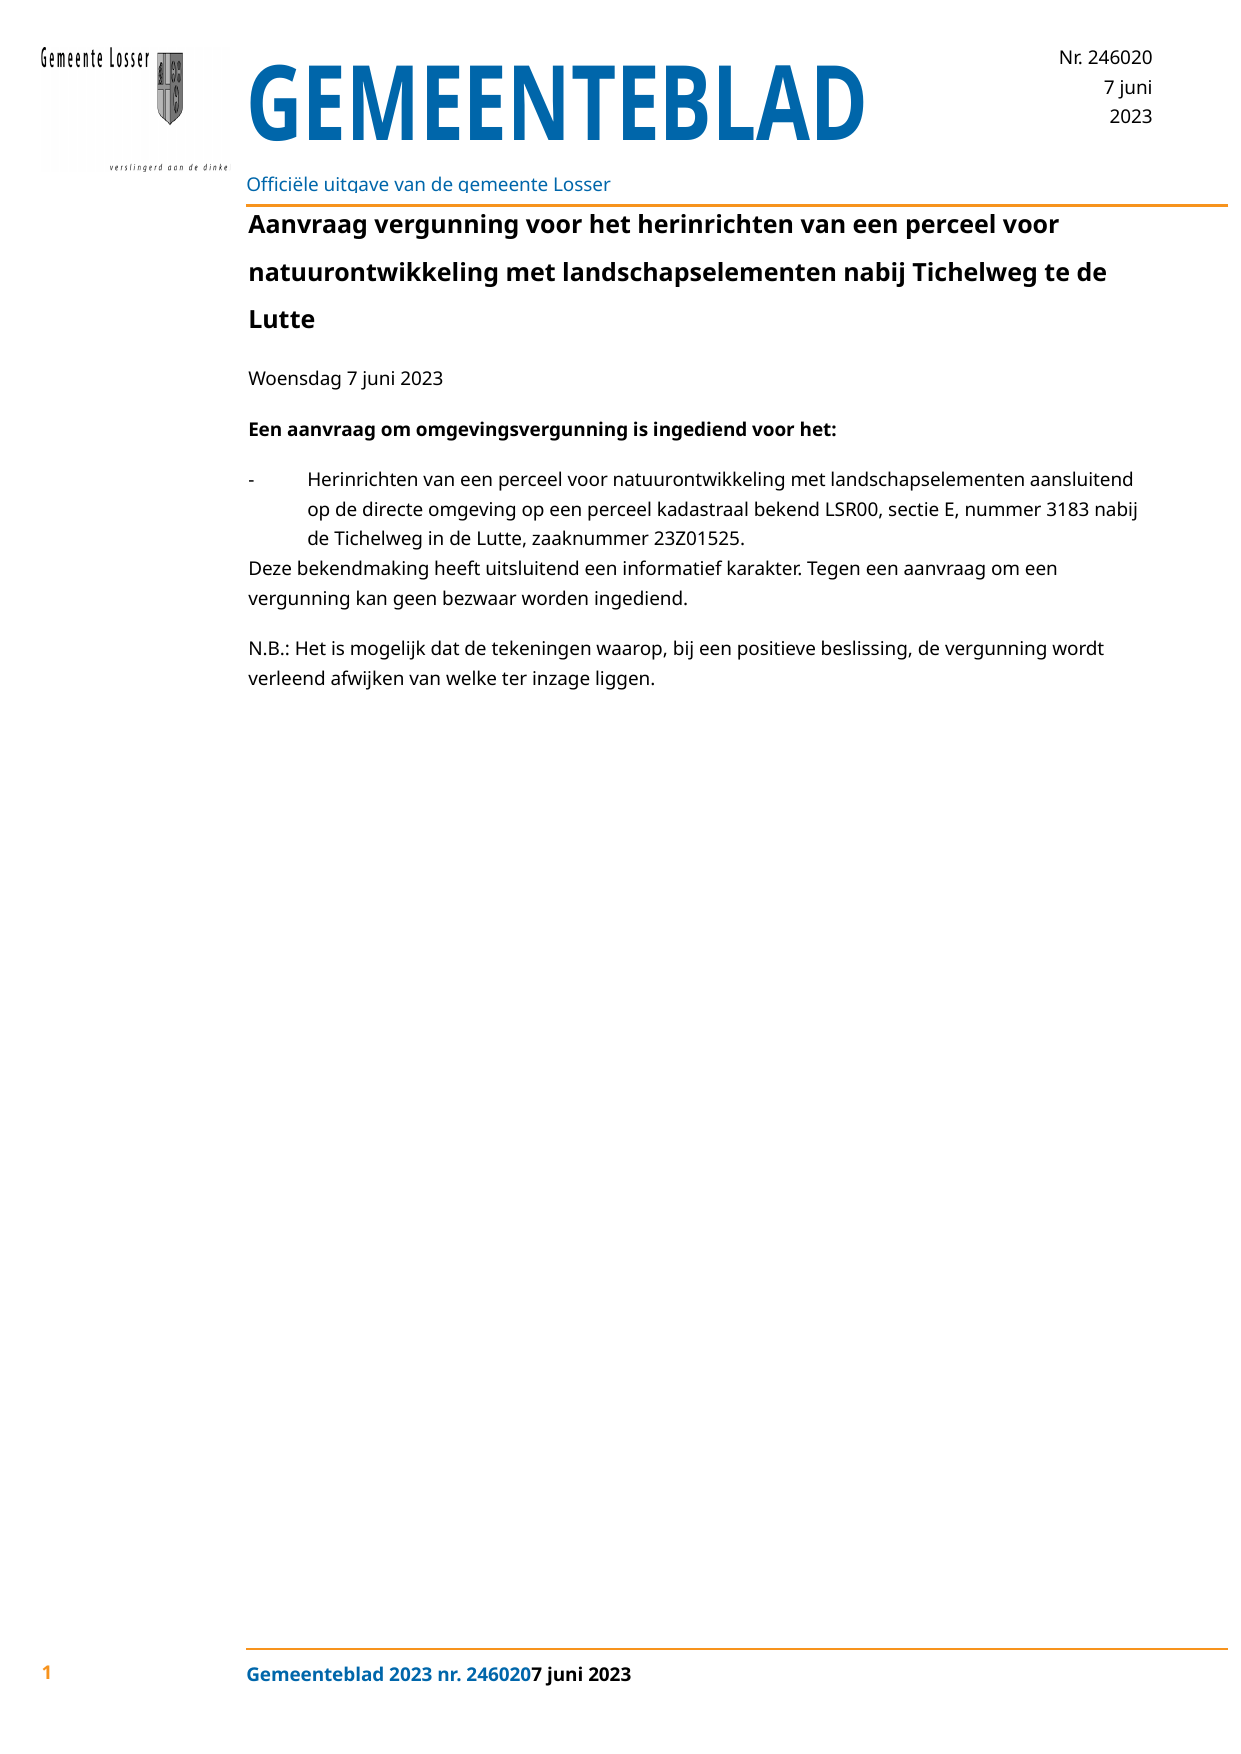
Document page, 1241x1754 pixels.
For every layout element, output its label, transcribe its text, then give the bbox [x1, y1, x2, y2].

text N.B.: Het is mogelijk dat de tekeningen waarop, bij een positieve beslissing, de vergunning wordt verleend afwijken van welke ter inzage liggen. [248, 635, 1152, 690]
text Woensdag 7 juni 2023 [248, 366, 1152, 391]
list Herinrichten van een perceel voor natuurontwikkeling met landschapselementen aansluitend op de directe omgeving op een perceel kadastraal bekend LSR00, sectie E, nummer 3183 nabij de Tichelweg in de Lutte, zaaknummer 23Z01525. [248, 466, 1152, 551]
text Aanvraag vergunning voor het herinrichten van een perceel voor natuurontwikkeling met landschapselementen nabij Tichelweg te de Lutte [248, 207, 1152, 336]
text Een aanvraag om omgevingsvergunning is ingediend voor het: [248, 416, 1152, 442]
text Deze bekendmaking heeft uitsluitend een informatief karakter. Tegen een aanvraag om een vergunning kan geen bezwaar worden ingediend. [248, 555, 1152, 610]
picture [41, 47, 231, 172]
